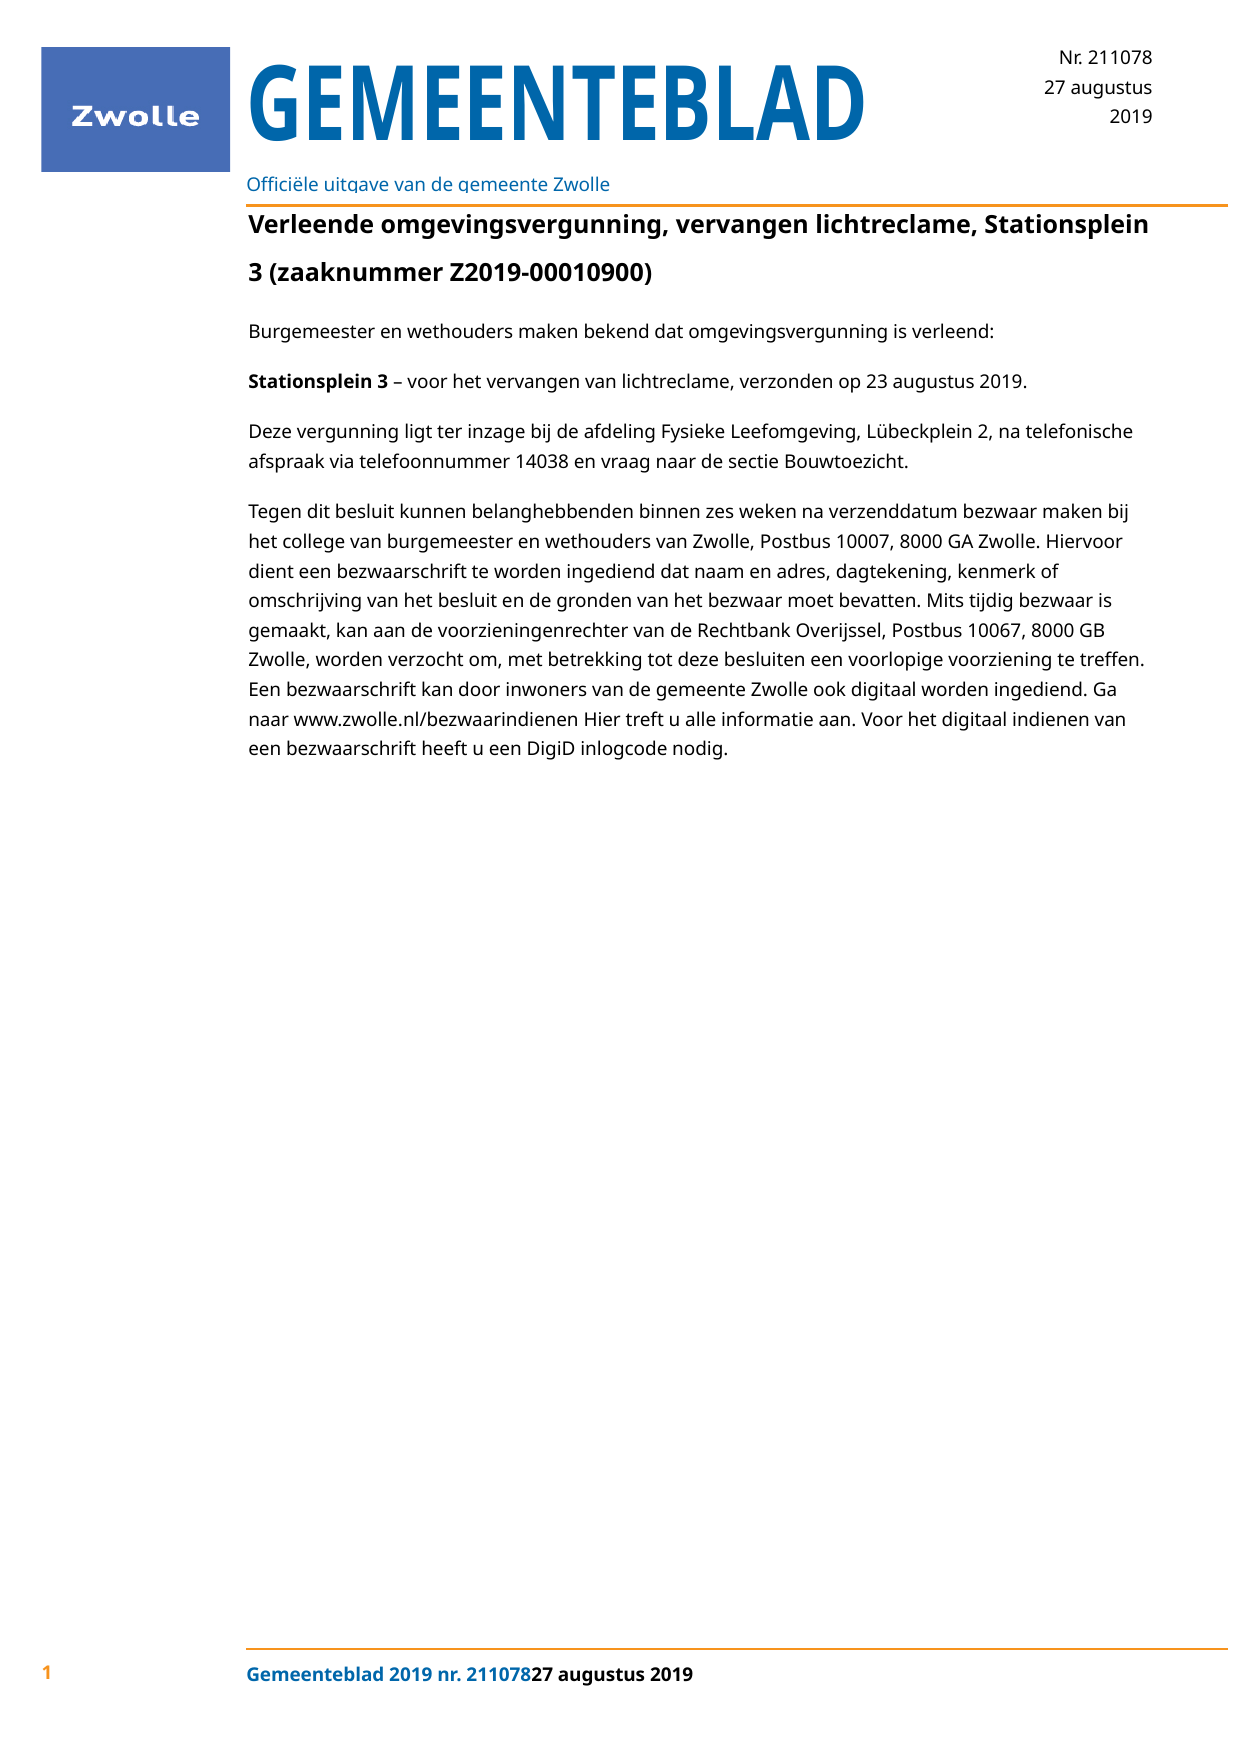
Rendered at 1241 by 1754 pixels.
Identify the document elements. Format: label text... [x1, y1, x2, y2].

text Tegen dit besluit kunnen belanghebbenden binnen zes weken na verzenddatum bezwaar maken bij het college van burgemeester en wethouders van Zwolle, Postbus 10007, 8000 GA Zwolle. Hiervoor dient een bezwaarschrift te worden ingediend dat naam en adres, dagtekening, kenmerk of omschrijving van het besluit en de gronden van het bezwaar moet bevatten. Mits tijdig bezwaar is gemaakt, kan aan de voorzieningenrechter van de Rechtbank Overijssel, Postbus 10067, 8000 GB Zwolle, worden verzocht om, met betrekking tot deze besluiten een voorlopige voorziening te treffen. Een bezwaarschrift kan door inwoners van de gemeente Zwolle ook digitaal worden ingediend. Ga naar www.zwolle.nl/bezwaarindienen Hier treft u alle informatie aan. Voor het digitaal indienen van een bezwaarschrift heeft u een DigiD inlogcode nodig. [248, 499, 1152, 761]
text Verleende omgevingsvergunning, vervangen lichtreclame, Stationsplein 3 (zaaknummer Z2019-00010900) [248, 207, 1152, 288]
text Stationsplein 3 – voor het vervangen van lichtreclame, verzonden op 23 augustus 2019. [248, 368, 1152, 394]
text Burgemeester en wethouders maken bekend dat omgevingsvergunning is verleend: [248, 318, 1152, 344]
text Deze vergunning ligt ter inzage bij de afdeling Fysieke Leefomgeving, Lübeckplein 2, na telefonische afspraak via telefoonnummer 14038 en vraag naar de sectie Bouwtoezicht. [248, 419, 1152, 474]
picture [41, 47, 231, 172]
